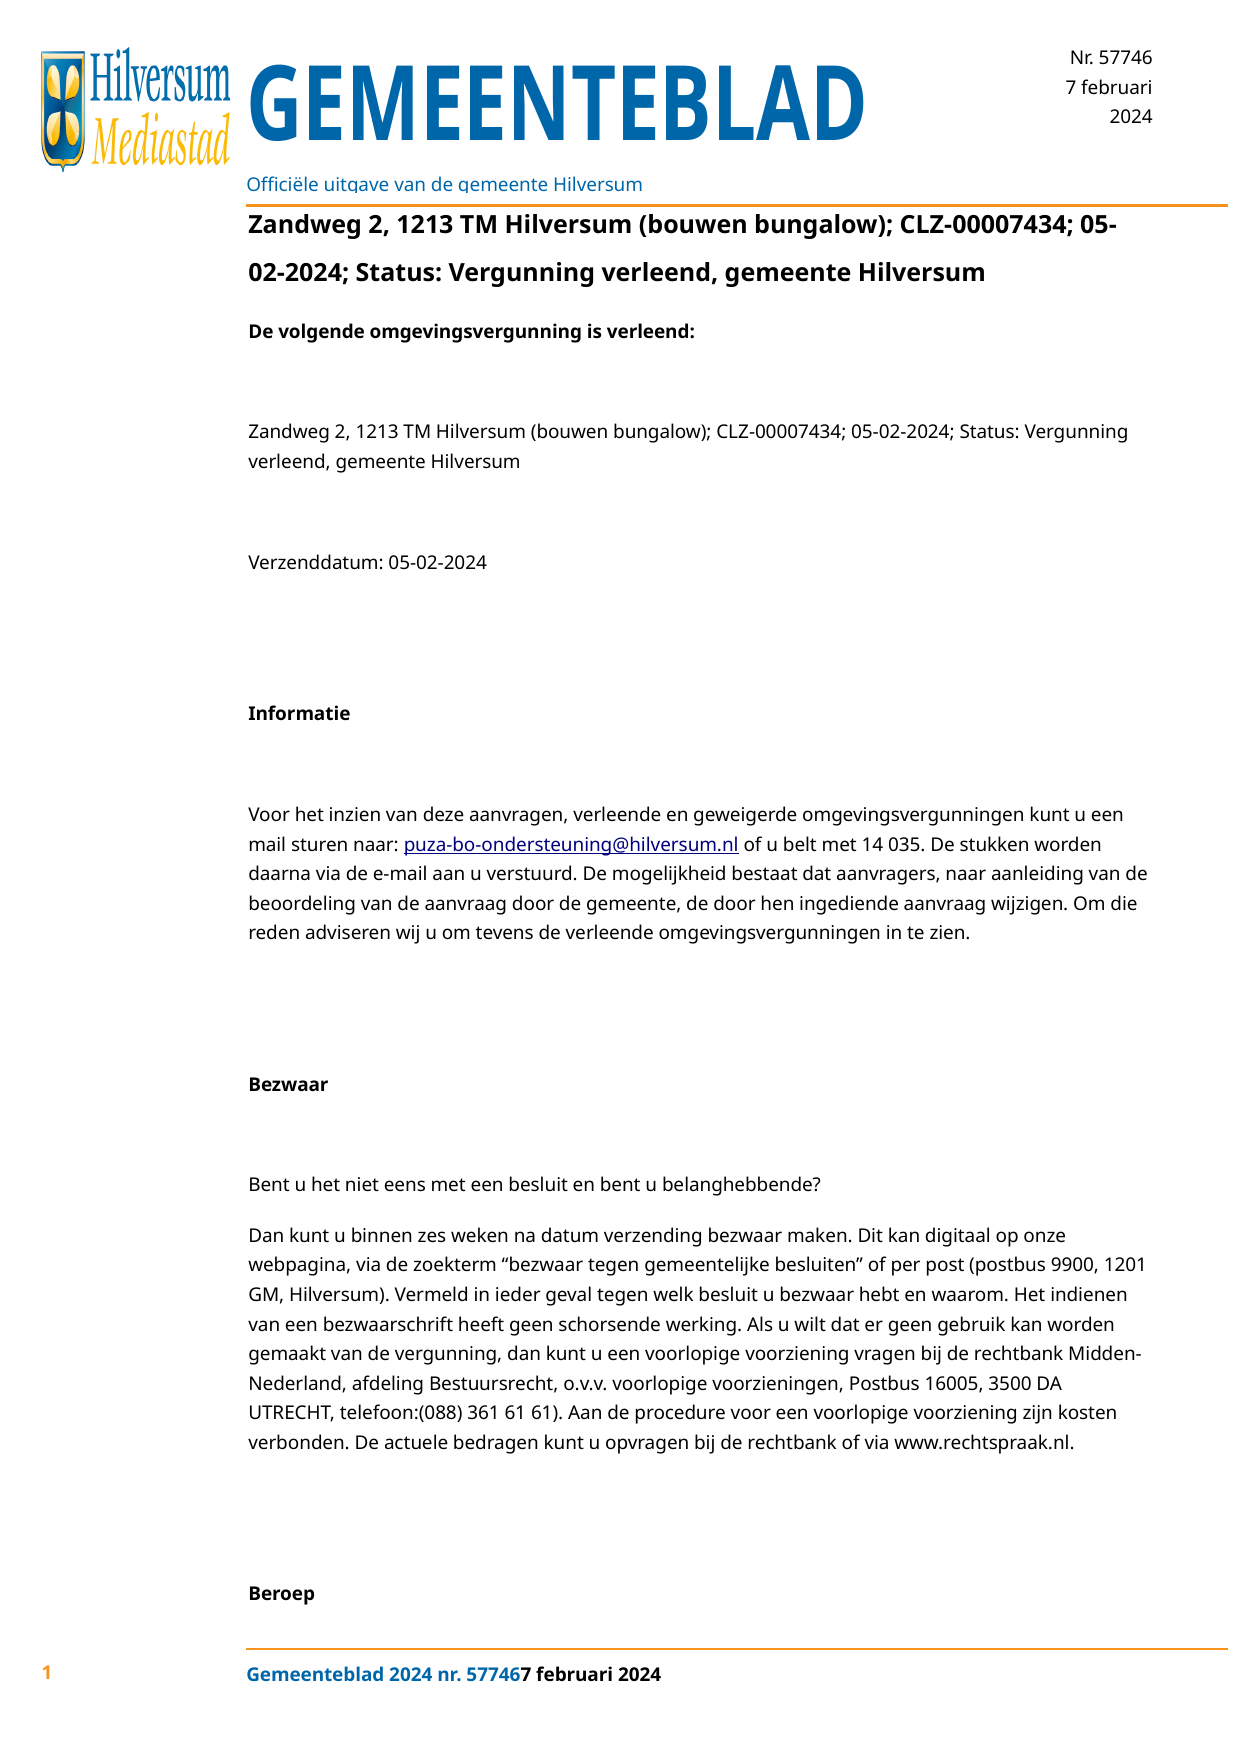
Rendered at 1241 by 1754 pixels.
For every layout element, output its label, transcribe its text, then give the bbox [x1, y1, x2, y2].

picture [41, 47, 231, 172]
text Beroep [248, 1580, 1152, 1606]
text De volgende omgevingsvergunning is verleend: [248, 318, 1152, 344]
text Zandweg 2, 1213 TM Hilversum (bouwen bungalow); CLZ-00007434; 05-02-2024; Status: Vergunning verleend, gemeente Hilversum [248, 207, 1152, 288]
text Zandweg 2, 1213 TM Hilversum (bouwen bungalow); CLZ-00007434; 05-02-2024; Status: Vergunning verleend, gemeente Hilversum [248, 419, 1152, 474]
text Verzenddatum: 05-02-2024 [248, 549, 1152, 575]
text Voor het inzien van deze aanvragen, verleende en geweigerde omgevingsvergunningen kunt u een mail sturen naar: puza-bo-ondersteuning@hilversum.nl of u belt met 14 035. De stukken worden daarna via de e-mail aan u verstuurd. De mogelijkheid bestaat dat aanvragers, naar aanleiding van de beoordeling van de aanvraag door de gemeente, de door hen ingediende aanvraag wijzigen. Om die reden adviseren wij u om tevens de verleende omgevingsvergunningen in te zien. [248, 801, 1152, 945]
text Dan kunt u binnen zes weken na datum verzending bezwaar maken. Dit kan digitaal op onze webpagina, via de zoekterm “bezwaar tegen gemeentelijke besluiten” of per post (postbus 9900, 1201 GM, Hilversum). Vermeld in ieder geval tegen welk besluit u bezwaar hebt en waarom. Het indienen van een bezwaarschrift heeft geen schorsende werking. Als u wilt dat er geen gebruik kan worden gemaakt van de vergunning, dan kunt u een voorlopige voorziening vragen bij de rechtbank Midden-Nederland, afdeling Bestuursrecht, o.v.v. voorlopige voorzieningen, Postbus 16005, 3500 DA UTRECHT, telefoon:(088) 361 61 61). Aan de procedure voor een voorlopige voorziening zijn kosten verbonden. De actuele bedragen kunt u opvragen bij de rechtbank of via www.rechtspraak.nl. [248, 1222, 1152, 1455]
text Bezwaar [248, 1071, 1152, 1097]
text Bent u het niet eens met een besluit en bent u belanghebbende? [248, 1172, 1152, 1197]
text Informatie [248, 700, 1152, 726]
